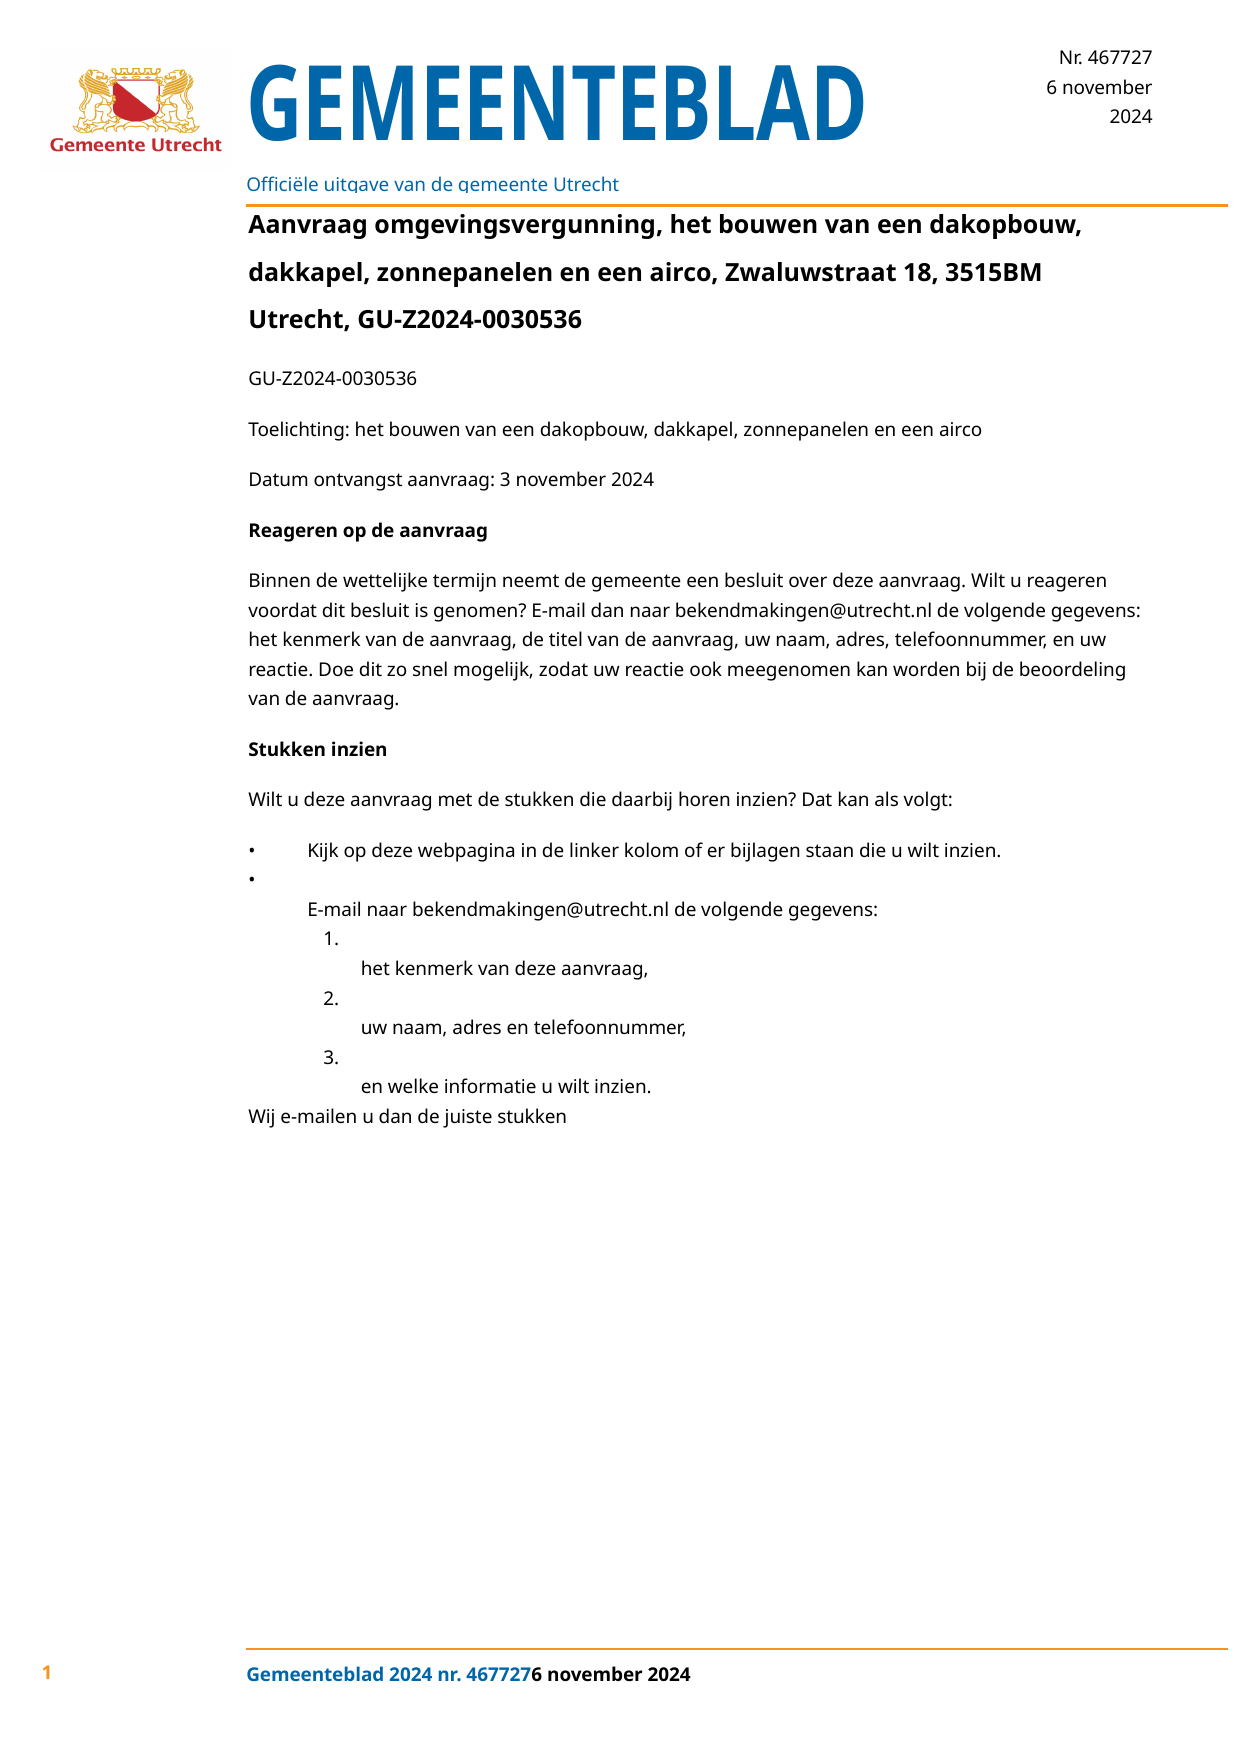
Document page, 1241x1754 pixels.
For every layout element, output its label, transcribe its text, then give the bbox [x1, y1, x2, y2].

text Reageren op de aanvraag [248, 517, 1152, 542]
list het kenmerk van deze aanvraag, [323, 955, 1152, 981]
text Datum ontvangst aanvraag: 3 november 2024 [248, 466, 1152, 492]
text Toelichting: het bouwen van een dakopbouw, dakkapel, zonnepanelen en een airco [248, 416, 1152, 442]
text Binnen de wettelijke termijn neemt de gemeente een besluit over deze aanvraag. Wilt u reageren voordat dit besluit is genomen? E-mail dan naar bekendmakingen@utrecht.nl de volgende gegevens: het kenmerk van de aanvraag, de titel van de aanvraag, uw naam, adres, telefoonnummer, en uw reactie. Doe dit zo snel mogelijk, zodat uw reactie ook meegenomen kan worden bij de beoordeling van de aanvraag. [248, 567, 1152, 711]
text Stukken inzien [248, 736, 1152, 762]
text Wij e-mailen u dan de juiste stukken [248, 1103, 1152, 1129]
list E-mail naar bekendmakingen@utrecht.nl de volgende gegevens: [248, 896, 1152, 922]
text GU-Z2024-0030536 [248, 366, 1152, 391]
list en welke informatie u wilt inzien. [323, 1073, 1152, 1099]
text Wilt u deze aanvraag met de stukken die daarbij horen inzien? Dat kan als volgt: [248, 786, 1152, 812]
picture [41, 47, 231, 172]
list uw naam, adres en telefoonnummer, [323, 1014, 1152, 1040]
list Kijk op deze webpagina in de linker kolom of er bijlagen staan die u wilt inzien. [248, 837, 1152, 862]
text Aanvraag omgevingsvergunning, het bouwen van een dakopbouw, dakkapel, zonnepanelen en een airco, Zwaluwstraat 18, 3515BM Utrecht, GU-Z2024-0030536 [248, 207, 1152, 336]
